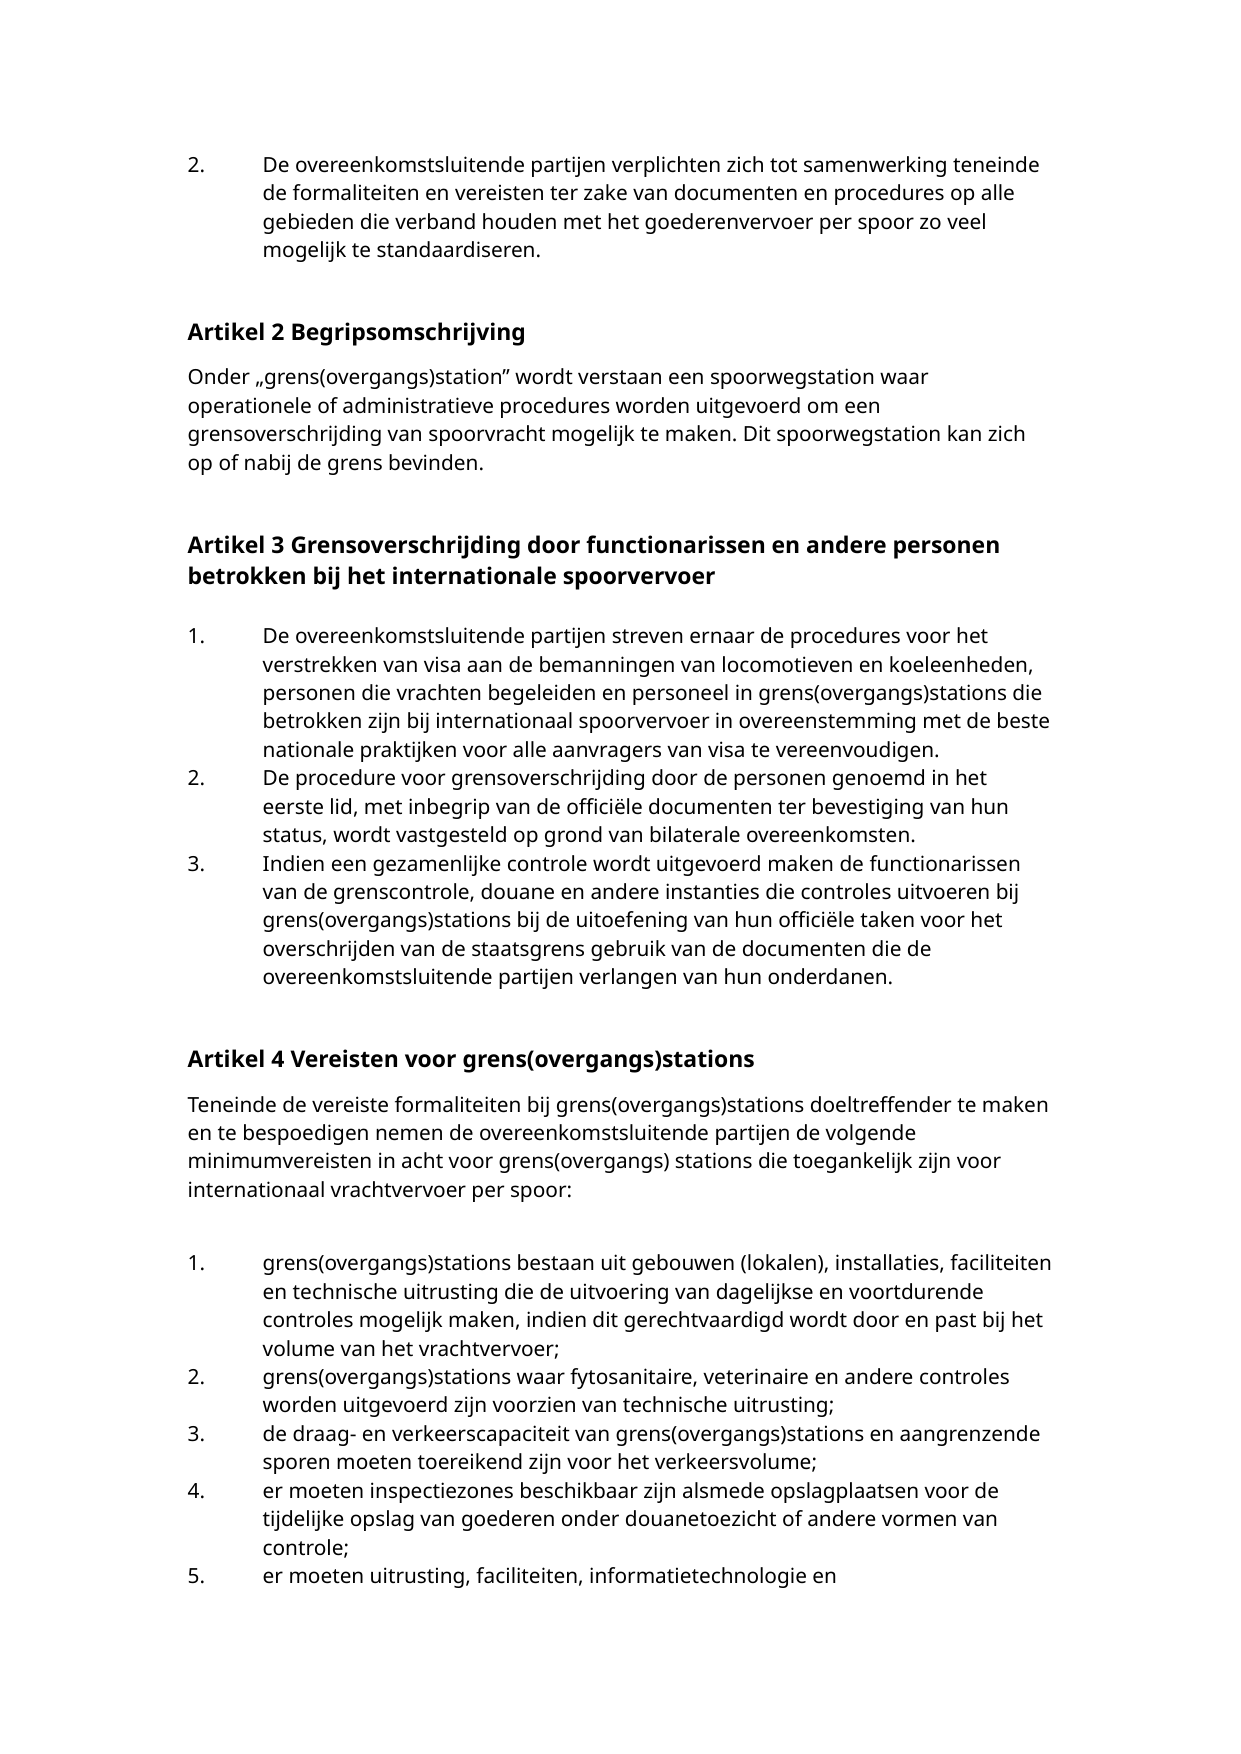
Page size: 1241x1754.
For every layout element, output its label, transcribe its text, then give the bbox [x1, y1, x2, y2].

list er moeten inspectiezones beschikbaar zijn alsmede opslagplaatsen voor de tijdelijke opslag van goederen onder douanetoezicht of andere vormen van controle; [187, 1476, 1053, 1561]
subtitle Artikel 3 Grensoverschrijding door functionarissen en andere personen betrokken bij het internationale spoorvervoer [187, 529, 1053, 591]
list de draag- en verkeerscapaciteit van grens(overgangs)stations en aangrenzende sporen moeten toereikend zijn voor het verkeersvolume; [187, 1419, 1053, 1476]
list De overeenkomstsluitende partijen verplichten zich tot samenwerking teneinde de formaliteiten en vereisten ter zake van documenten en procedures op alle gebieden die verband houden met het goederenvervoer per spoor zo veel mogelijk te standaardiseren. [187, 150, 1053, 264]
subtitle Artikel 4 Vereisten voor grens(overgangs)stations [187, 1043, 1053, 1075]
list De procedure voor grensoverschrijding door de personen genoemd in het eerste lid, met inbegrip van de officiële documenten ter bevestiging van hun status, wordt vastgesteld op grond van bilaterale overeenkomsten. [187, 763, 1053, 849]
list grens(overgangs)stations bestaan uit gebouwen (lokalen), installaties, faciliteiten en technische uitrusting die de uitvoering van dagelijkse en voortdurende controles mogelijk maken, indien dit gerechtvaardigd wordt door en past bij het volume van het vrachtvervoer; [187, 1248, 1053, 1362]
list grens(overgangs)stations waar fytosanitaire, veterinaire en andere controles worden uitgevoerd zijn voorzien van technische uitrusting; [187, 1362, 1053, 1419]
list De overeenkomstsluitende partijen streven ernaar de procedures voor het verstrekken van visa aan de bemanningen van locomotieven en koeleenheden, personen die vrachten begeleiden en personeel in grens(overgangs)stations die betrokken zijn bij internationaal spoorvervoer in overeenstemming met de beste nationale praktijken voor alle aanvragers van visa te vereenvoudigen. [187, 621, 1053, 763]
list Indien een gezamenlijke controle wordt uitgevoerd maken de functionarissen van de grenscontrole, douane en andere instanties die controles uitvoeren bij grens(overgangs)stations bij de uitoefening van hun officiële taken voor het overschrijden van de staatsgrens gebruik van de documenten die de overeenkomstsluitende partijen verlangen van hun onderdanen. [187, 849, 1053, 991]
subtitle Artikel 2 Begripsomschrijving [187, 316, 1053, 347]
text Onder „grens(overgangs)station” wordt verstaan een spoorwegstation waar operationele of administratieve procedures worden uitgevoerd om een grensoverschrijding van spoorvracht mogelijk te maken. Dit spoorwegstation kan zich op of nabij de grens bevinden. [187, 362, 1053, 476]
list er moeten uitrusting, faciliteiten, informatietechnologie en [187, 1561, 1053, 1590]
text Teneinde de vereiste formaliteiten bij grens(overgangs)stations doeltreffender te maken en te bespoedigen nemen de overeenkomstsluitende partijen de volgende minimumvereisten in acht voor grens(overgangs) stations die toegankelijk zijn voor internationaal vrachtvervoer per spoor: [187, 1090, 1053, 1203]
